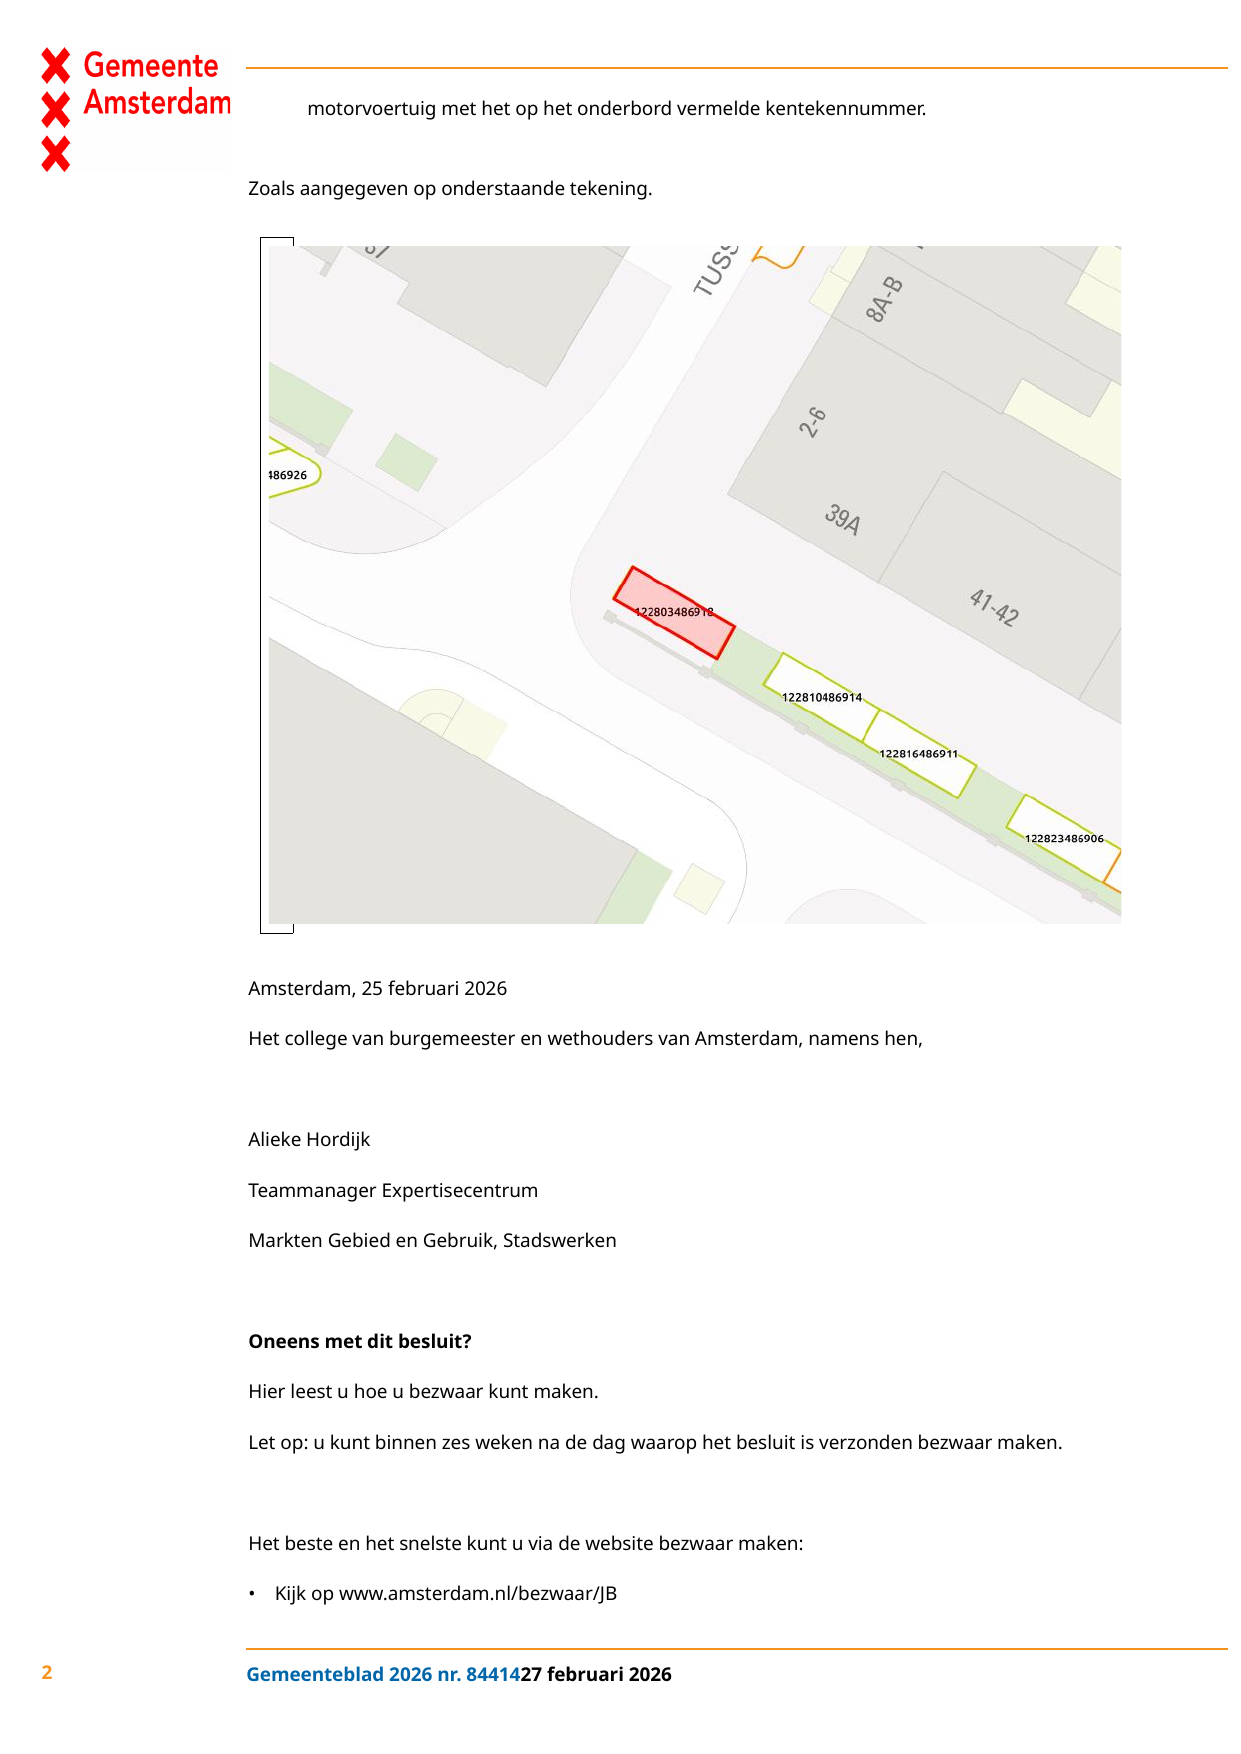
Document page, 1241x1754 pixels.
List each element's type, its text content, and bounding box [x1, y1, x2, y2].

text • Kijk op www.amsterdam.nl/bezwaar/JB [248, 1580, 1152, 1606]
text Het beste en het snelste kunt u via de website bezwaar maken: [248, 1530, 1152, 1555]
picture [41, 47, 231, 172]
text Amsterdam, 25 februari 2026 [248, 975, 1152, 1001]
picture [268, 246, 1122, 924]
text Let op: u kunt binnen zes weken na de dag waarop het besluit is verzonden bezwaar maken. [248, 1429, 1152, 1454]
text Alieke Hordijk [248, 1126, 1152, 1152]
text Oneens met dit besluit? [248, 1328, 1152, 1354]
text Zoals aangegeven op onderstaande tekening. [248, 175, 1152, 201]
text Het college van burgemeester en wethouders van Amsterdam, namens hen, [248, 1026, 1152, 1051]
text Markten Gebied en Gebruik, Stadswerken [248, 1227, 1152, 1253]
list motorvoertuig met het op het onderbord vermelde kentekennummer. [248, 95, 1152, 121]
text Hier leest u hoe u bezwaar kunt maken. [248, 1378, 1152, 1404]
text Teammanager Expertisecentrum [248, 1177, 1152, 1202]
